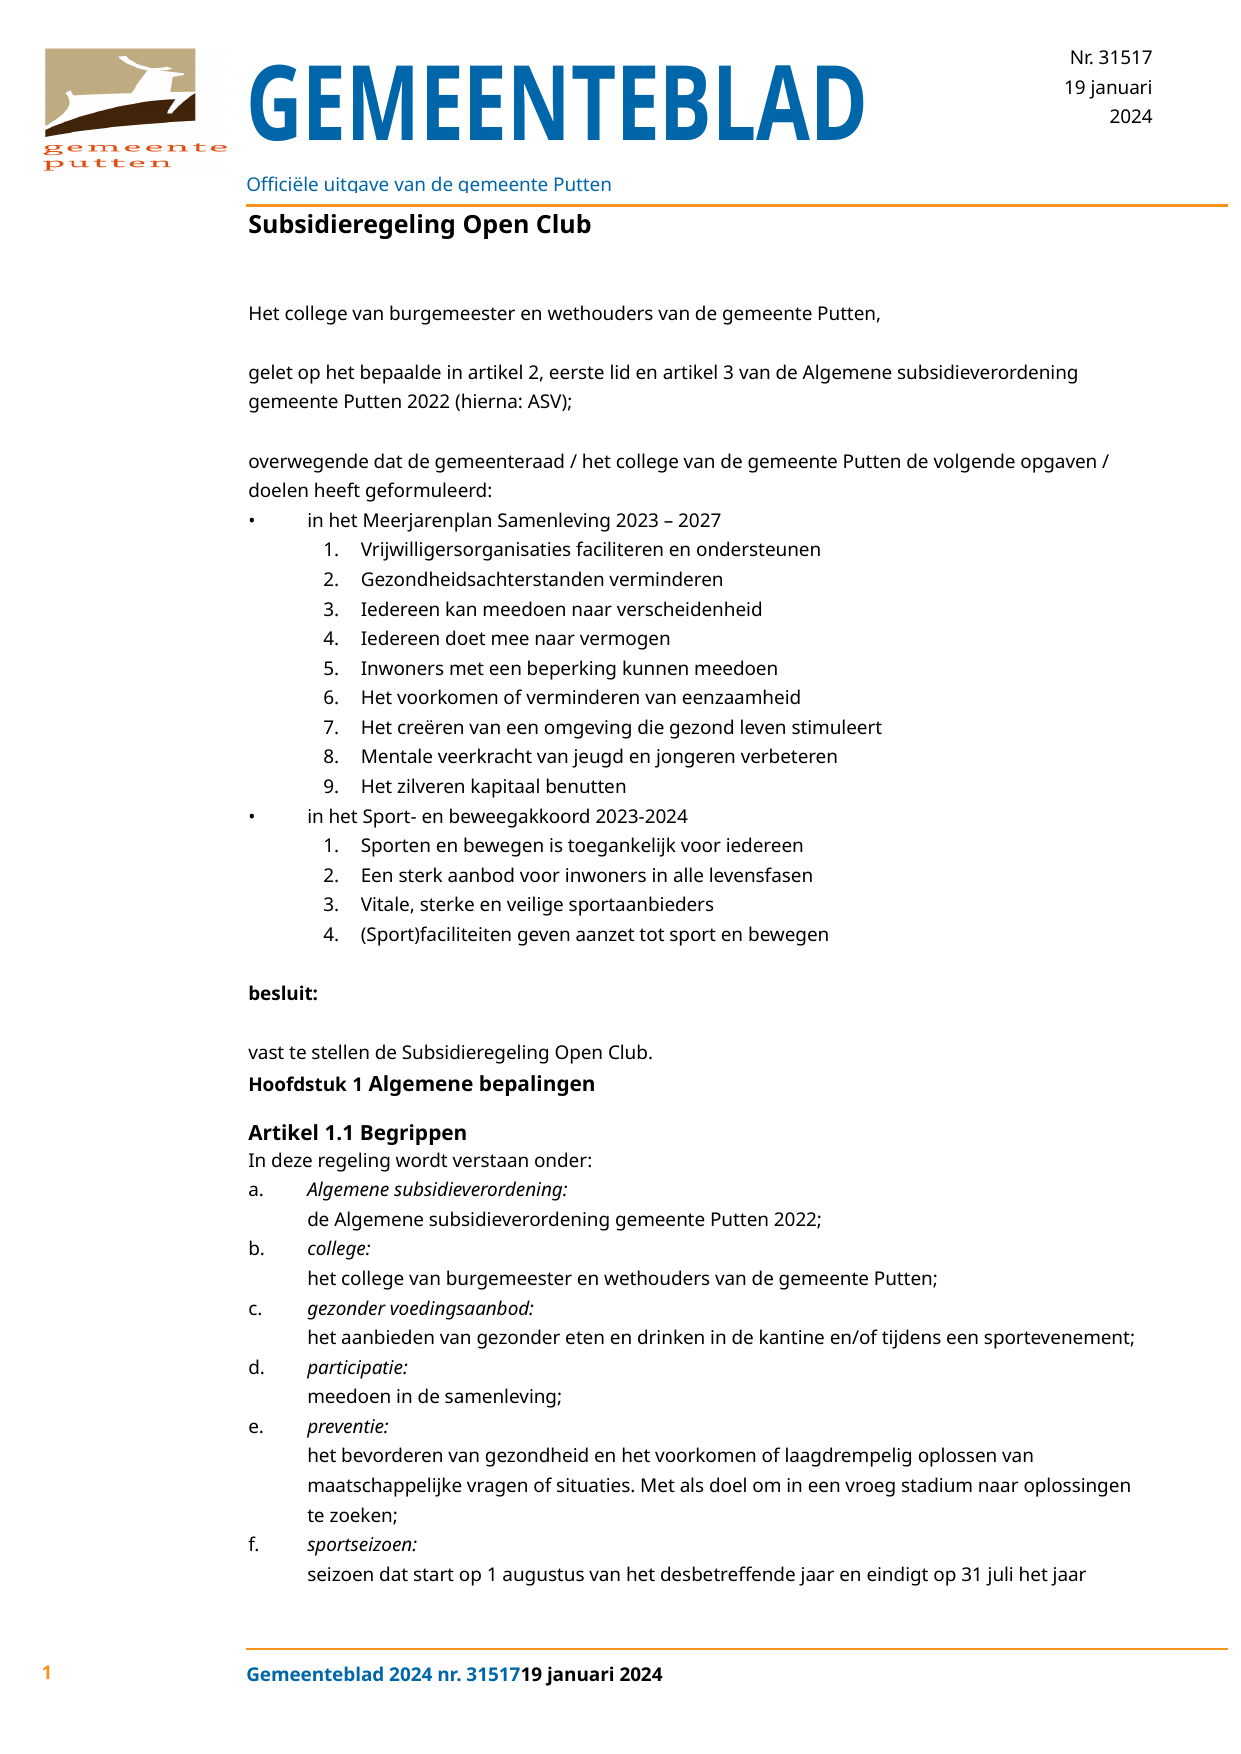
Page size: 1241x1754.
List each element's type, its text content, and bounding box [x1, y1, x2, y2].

text In deze regeling wordt verstaan onder: [248, 1147, 1152, 1172]
list Algemene subsidieverordening: [248, 1176, 1152, 1202]
list sportseizoen: [248, 1531, 1152, 1557]
list (Sport)faciliteiten geven aanzet tot sport en bewegen [323, 921, 1152, 947]
list Iedereen doet mee naar vermogen [323, 625, 1152, 651]
list Vitale, sterke en veilige sportaanbieders [323, 892, 1152, 917]
list in het Sport- en beweegakkoord 2023-2024 [248, 803, 1152, 828]
list participatie: [248, 1354, 1152, 1379]
list het bevorderen van gezondheid en het voorkomen of laagdrempelig oplossen van maatschappelijke vragen of situaties. Met als doel om in een vroeg stadium naar oplossingen te zoeken; [248, 1443, 1152, 1527]
list Het voorkomen of verminderen van eenzaamheid [323, 684, 1152, 710]
list gezonder voedingsaanbod: [248, 1295, 1152, 1320]
text Hoofdstuk 1 Algemene bepalingen [248, 1069, 1152, 1097]
text Het college van burgemeester en wethouders van de gemeente Putten, [248, 300, 1152, 326]
text besluit: [248, 980, 1152, 1006]
list preventie: [248, 1413, 1152, 1439]
list in het Meerjarenplan Samenleving 2023 – 2027 [248, 507, 1152, 533]
list Gezondheidsachterstanden verminderen [323, 566, 1152, 592]
text Subsidieregeling Open Club [248, 207, 1152, 241]
text Artikel 1.1 Begrippen [248, 1118, 1152, 1147]
list seizoen dat start op 1 augustus van het desbetreffende jaar en eindigt op 31 juli het jaar [248, 1561, 1152, 1587]
list Het creëren van een omgeving die gezond leven stimuleert [323, 714, 1152, 740]
list Mentale veerkracht van jeugd en jongeren verbeteren [323, 744, 1152, 769]
list Een sterk aanbod voor inwoners in alle levensfasen [323, 862, 1152, 888]
list het college van burgemeester en wethouders van de gemeente Putten; [248, 1265, 1152, 1291]
text gelet op het bepaalde in artikel 2, eerste lid en artikel 3 van de Algemene subsidieverordening gemeente Putten 2022 (hierna: ASV); [248, 359, 1152, 414]
list college: [248, 1236, 1152, 1261]
list het aanbieden van gezonder eten en drinken in de kantine en/of tijdens een sportevenement; [248, 1324, 1152, 1350]
list de Algemene subsidieverordening gemeente Putten 2022; [248, 1206, 1152, 1232]
list Het zilveren kapitaal benutten [323, 773, 1152, 799]
text overwegende dat de gemeenteraad / het college van de gemeente Putten de volgende opgaven / doelen heeft geformuleerd: [248, 448, 1152, 503]
text vast te stellen de Subsidieregeling Open Club. [248, 1039, 1152, 1065]
list Inwoners met een beperking kunnen meedoen [323, 655, 1152, 681]
list meedoen in de samenleving; [248, 1383, 1152, 1409]
list Sporten en bewegen is toegankelijk voor iedereen [323, 832, 1152, 858]
list Vrijwilligersorganisaties faciliteren en ondersteunen [323, 537, 1152, 562]
picture [41, 47, 231, 172]
list Iedereen kan meedoen naar verscheidenheid [323, 596, 1152, 621]
